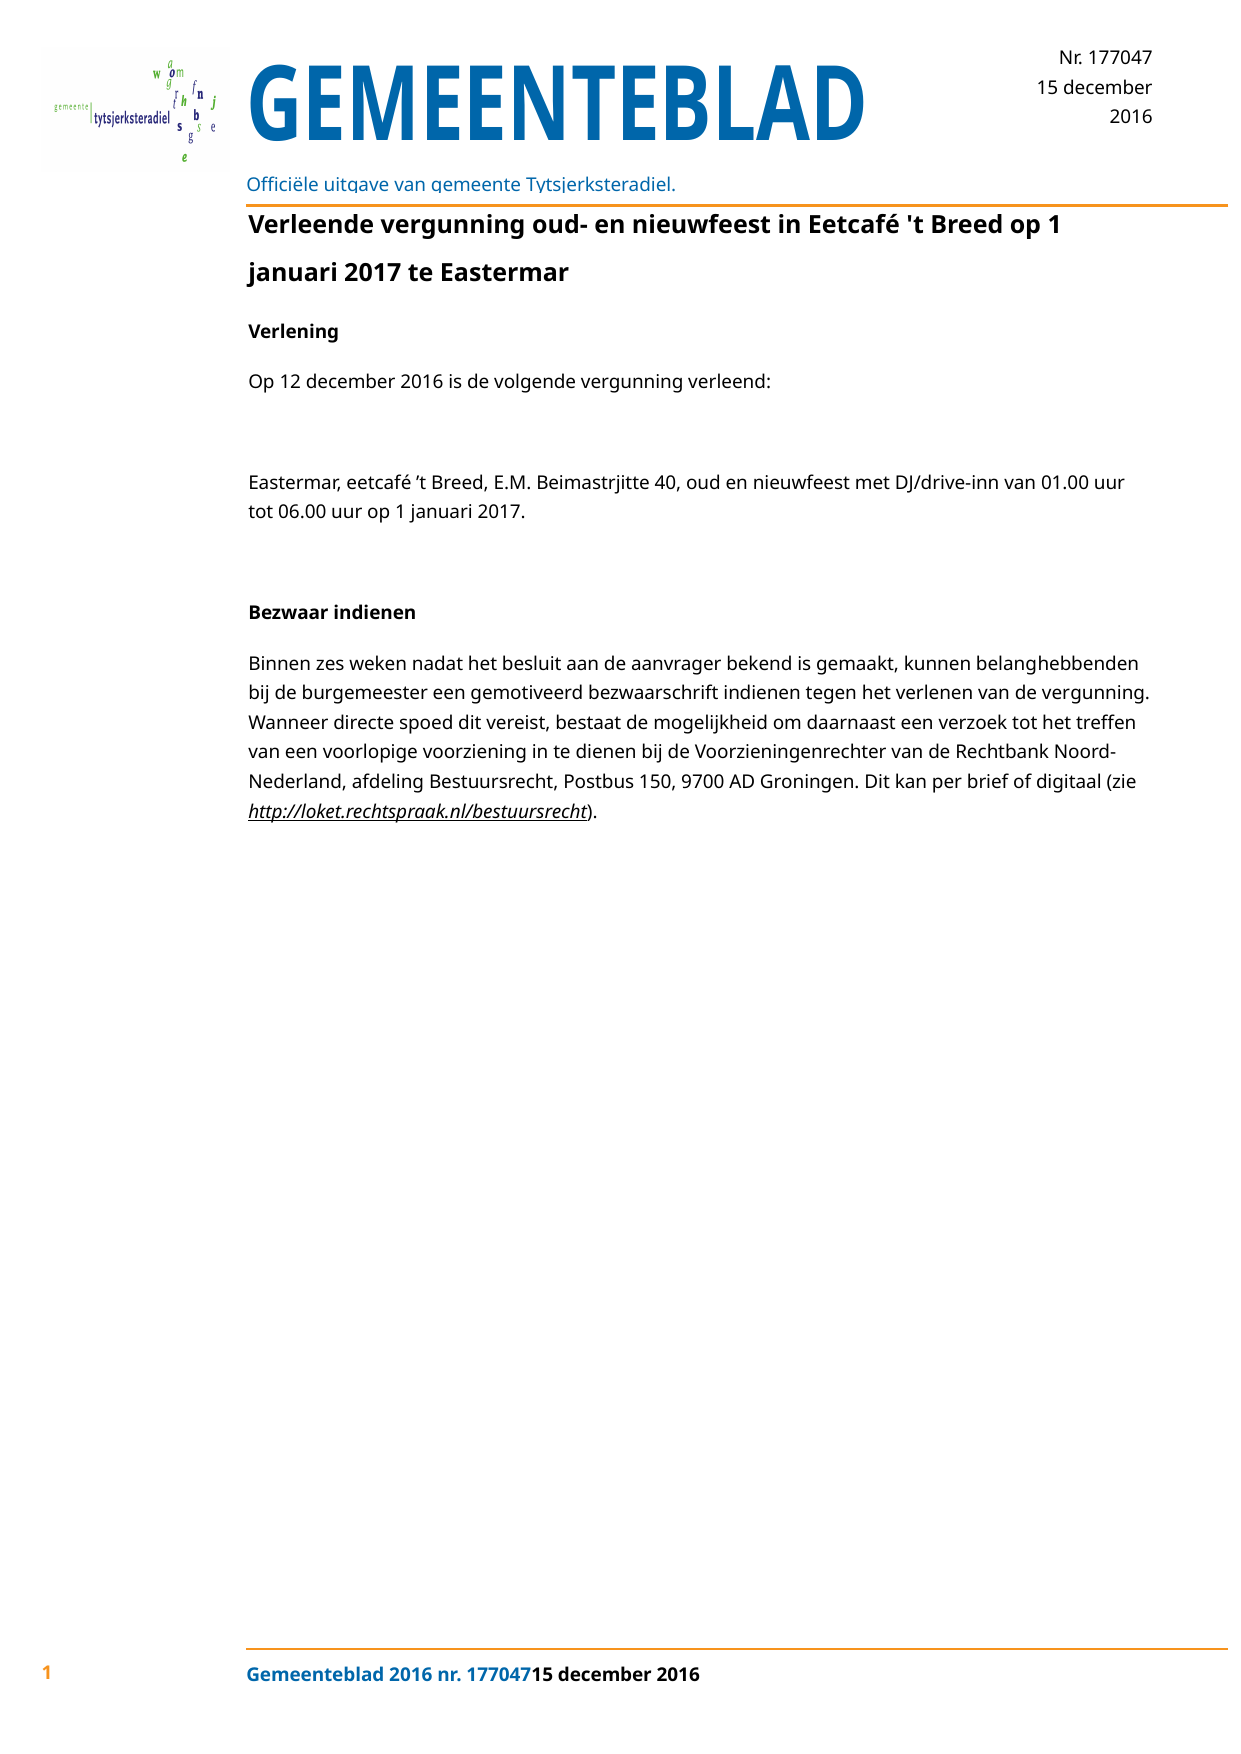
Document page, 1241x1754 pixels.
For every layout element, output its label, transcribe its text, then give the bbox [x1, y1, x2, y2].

text Bezwaar indienen [248, 599, 1152, 625]
picture [41, 47, 231, 172]
text Op 12 december 2016 is de volgende vergunning ver­leend: [248, 368, 1152, 394]
text Verleende vergunning oud- en nieuwfeest in Eetcafé 't Breed op 1 januari 2017 te Eastermar [248, 207, 1152, 288]
text Binnen zes weken nadat het besluit aan de aanvrager bekend is gemaakt, kunnen belang­hebbenden bij de burgemeester een gemotiveerd bezwaarschrift indienen tegen het verlenen van de ver­gunning. Wanneer directe spoed dit vereist, bestaat de mogelijkheid om daarnaast een verzoek tot het treffen van een voorlopige voorziening in te dienen bij de Voorzieningenrechter van de Rechtbank Noord-Nederland, afdeling Bestuursrecht, Postbus 150, 9700 AD Groningen. Dit kan per brief of digitaal (zie http://loket.rechtspraak.nl/bestuursrecht). [248, 650, 1152, 824]
text Verlening [248, 318, 1152, 344]
text Eastermar, eetcafé ’t Breed, E.M. Beimastrjitte 40, oud en nieuwfeest met DJ/drive-inn van 01.00 uur tot 06.00 uur op 1 januari 2017. [248, 469, 1152, 524]
